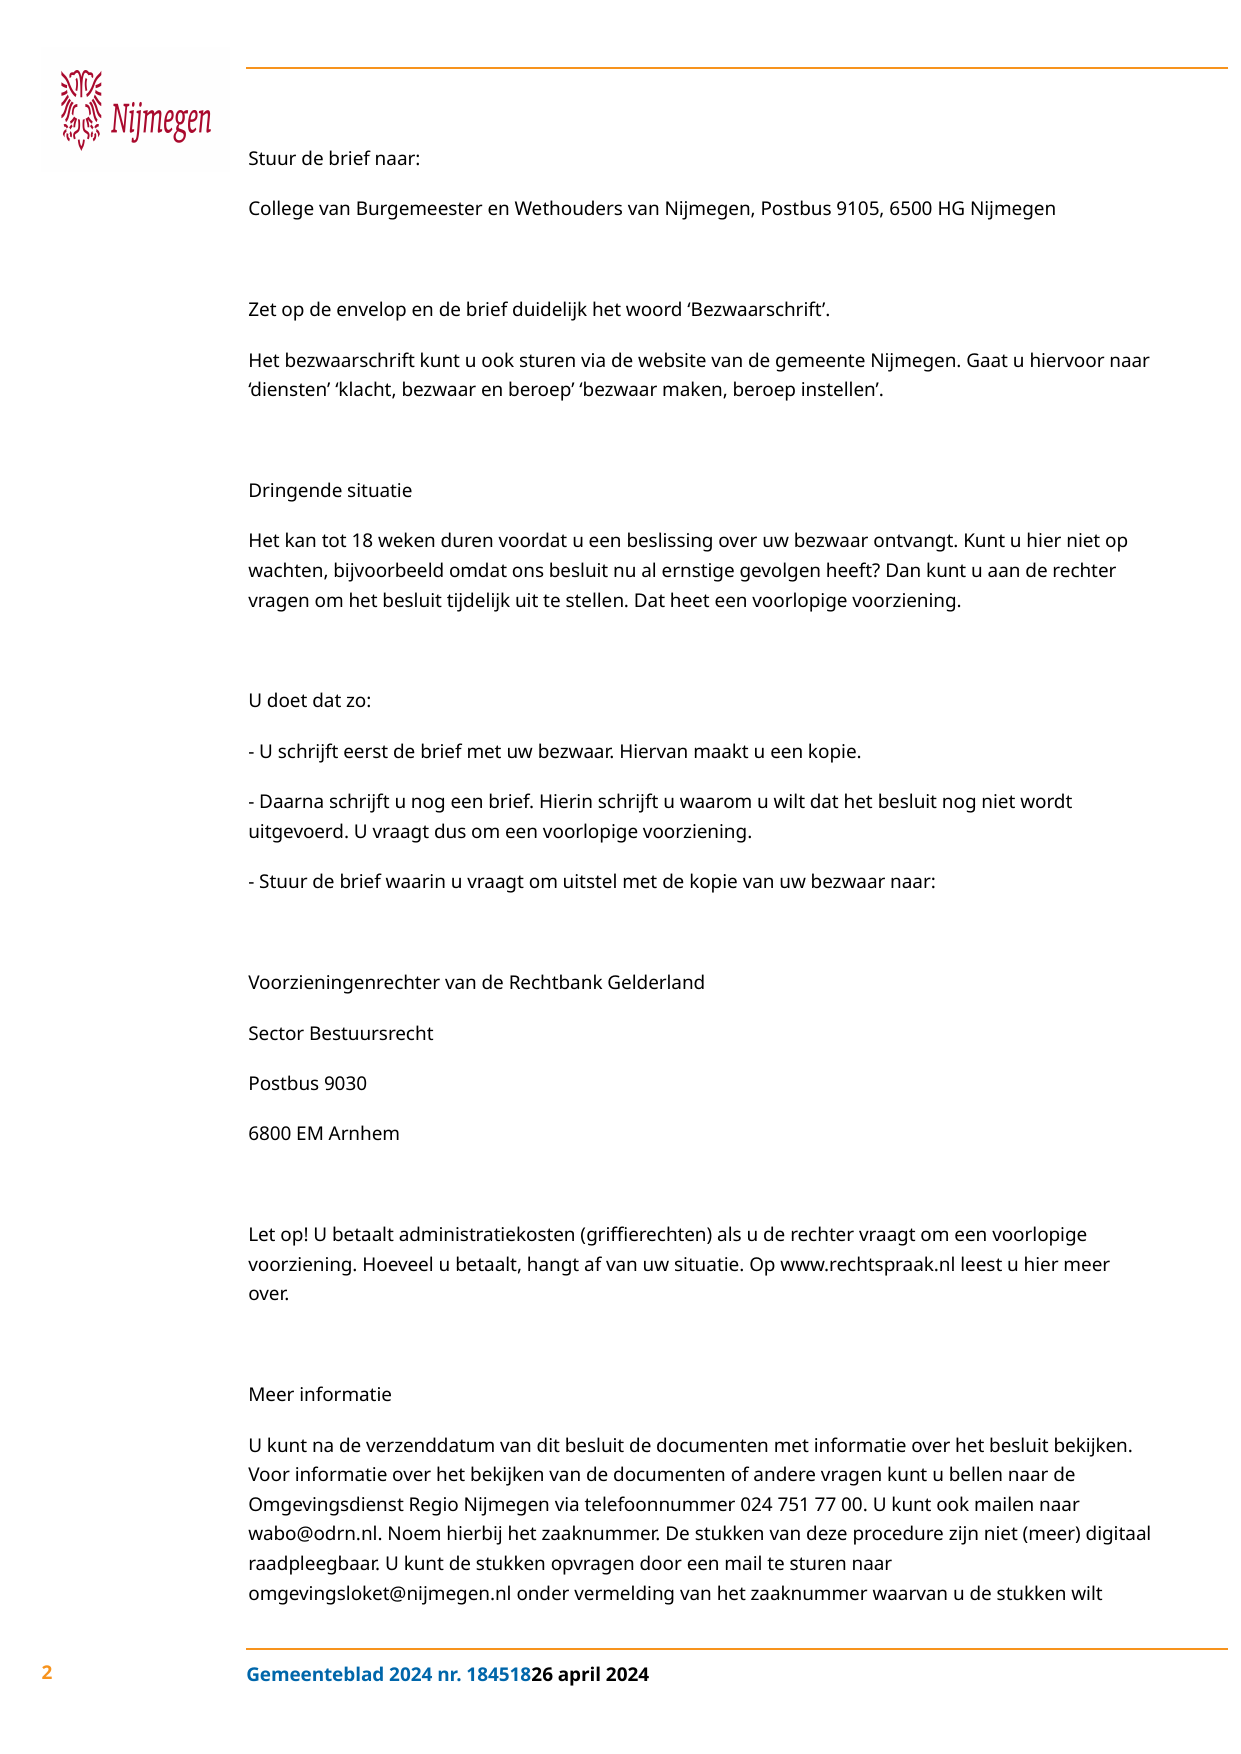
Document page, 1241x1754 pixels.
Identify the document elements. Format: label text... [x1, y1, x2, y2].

text - Daarna schrijft u nog een brief. Hierin schrijft u waarom u wilt dat het besluit nog niet wordt uitgevoerd. U vraagt dus om een voorlopige voorziening. [248, 788, 1152, 844]
text Sector Bestuursrecht [248, 1020, 1152, 1046]
text U kunt na de verzenddatum van dit besluit de documenten met informatie over het besluit bekijken. Voor informatie over het bekijken van de documenten of andere vragen kunt u bellen naar de Omgevingsdienst Regio Nijmegen via telefoonnummer 024 751 77 00. U kunt ook mailen naar wabo@odrn.nl. Noem hierbij het zaaknummer. De stukken van deze procedure zijn niet (meer) digitaal raadpleegbaar. U kunt de stukken opvragen door een mail te sturen naar omgevingsloket@nijmegen.nl onder vermelding van het zaaknummer waarvan u de stukken wilt [248, 1432, 1152, 1606]
text 6800 EM Arnhem [248, 1121, 1152, 1146]
text - Stuur de brief waarin u vraagt om uitstel met de kopie van uw bezwaar naar: [248, 868, 1152, 894]
text U doet dat zo: [248, 688, 1152, 713]
text Meer informatie [248, 1381, 1152, 1407]
text College van Burgemeester en Wethouders van Nijmegen, Postbus 9105, 6500 HG Nijmegen [248, 196, 1152, 221]
text Let op! U betaalt administratiekosten (griffierechten) als u de rechter vraagt om een voorlopige voorziening. Hoeveel u betaalt, hangt af van uw situatie. Op www.rechtspraak.nl leest u hier meer over. [248, 1221, 1152, 1306]
text Voorzieningenrechter van de Rechtbank Gelderland [248, 969, 1152, 995]
text Het bezwaarschrift kunt u ook sturen via de website van de gemeente Nijmegen. Gaat u hiervoor naar ‘diensten’ ‘klacht, bezwaar en beroep’ ‘bezwaar maken, beroep instellen’. [248, 347, 1152, 402]
text Zet op de envelop en de brief duidelijk het woord ‘Bezwaarschrift’. [248, 296, 1152, 322]
text Dringende situatie [248, 477, 1152, 503]
text Stuur de brief naar: [248, 145, 1152, 171]
picture [41, 47, 231, 172]
text Het kan tot 18 weken duren voordat u een beslissing over uw bezwaar ontvangt. Kunt u hier niet op wachten, bijvoorbeeld omdat ons besluit nu al ernstige gevolgen heeft? Dan kunt u aan de rechter vragen om het besluit tijdelijk uit te stellen. Dat heet een voorlopige voorziening. [248, 528, 1152, 613]
text Postbus 9030 [248, 1070, 1152, 1096]
text - U schrijft eerst de brief met uw bezwaar. Hiervan maakt u een kopie. [248, 738, 1152, 764]
